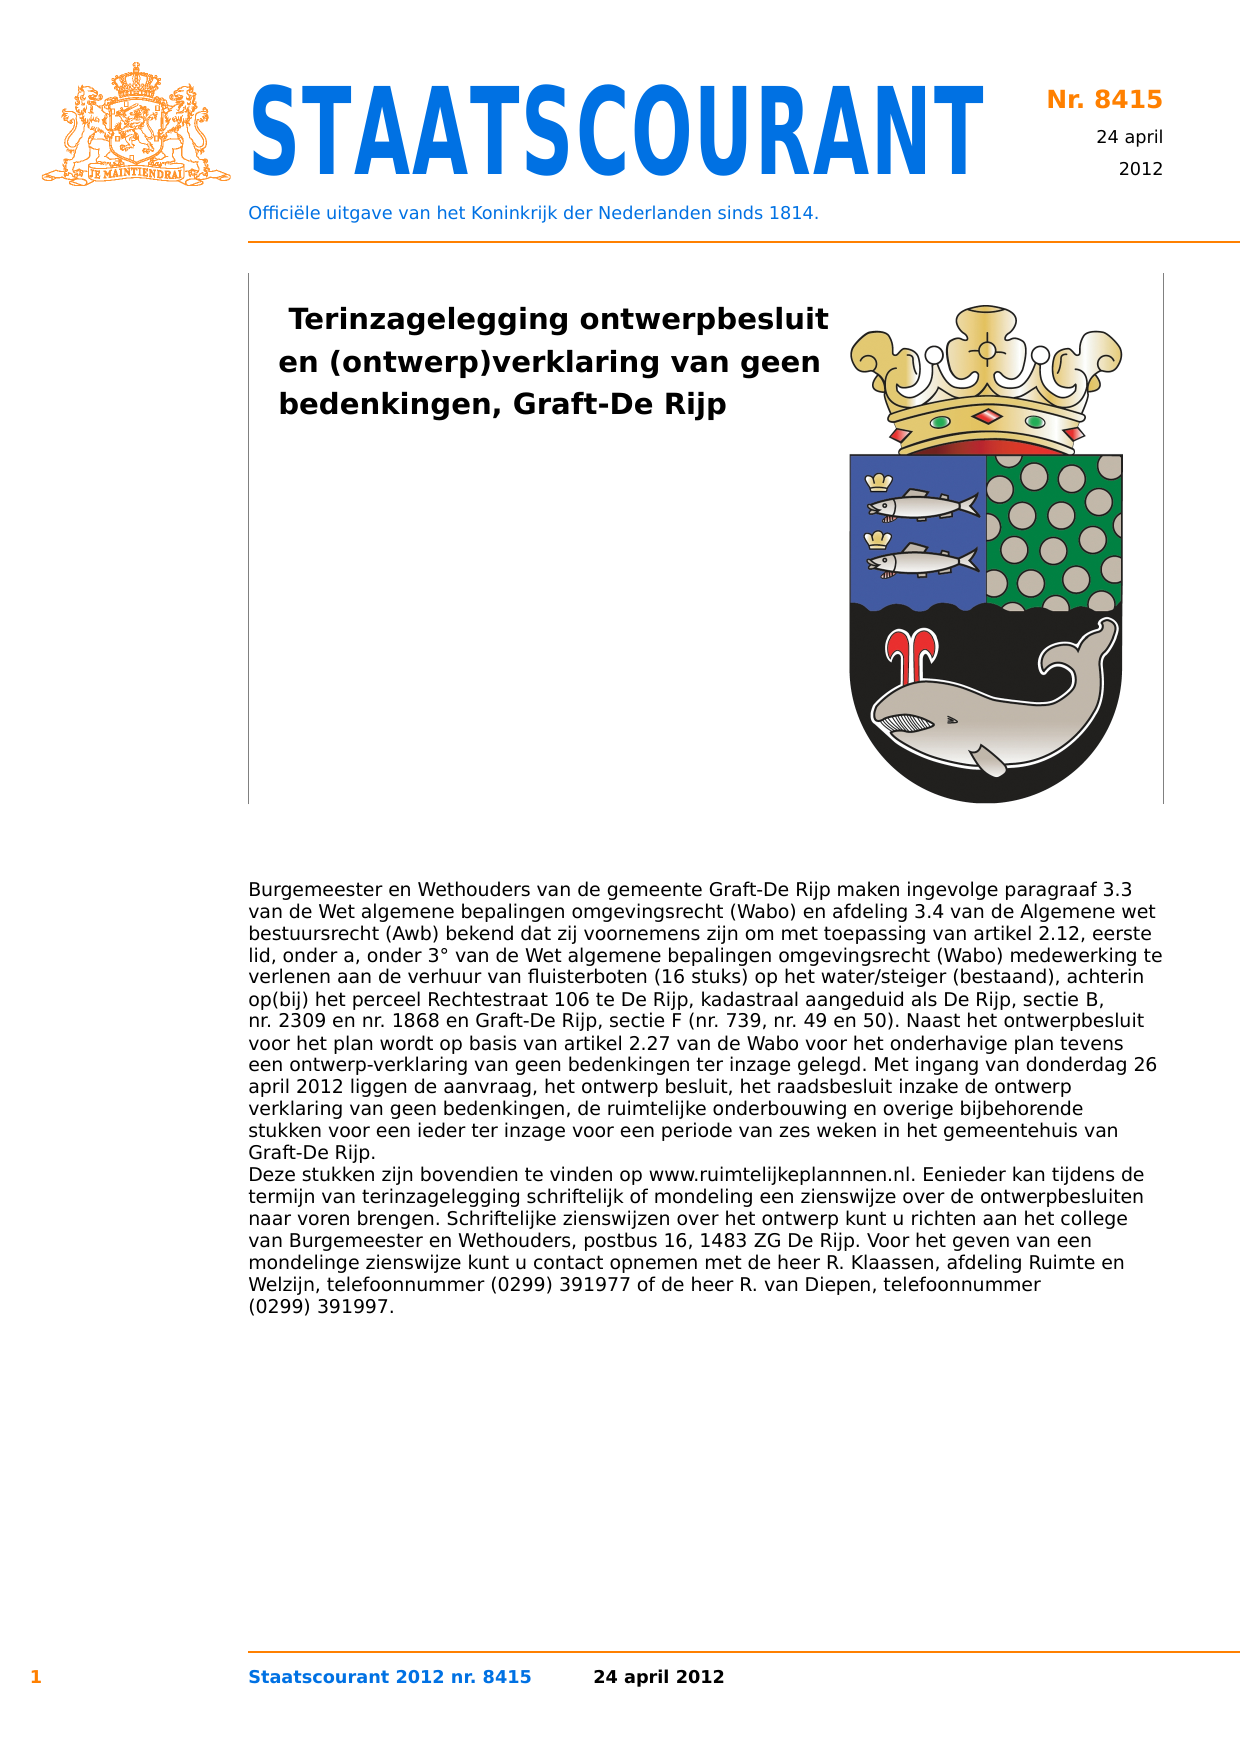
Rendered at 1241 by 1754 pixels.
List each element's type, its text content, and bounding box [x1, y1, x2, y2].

picture [838, 302, 1134, 805]
subtitle Terinzagelegging ontwerpbesluit en (ontwerp)verklaring van geen bedenkingen, Graft-De Rijp [249, 273, 1163, 804]
table_header STAATSCOURANT [248, 62, 998, 203]
picture [41, 62, 231, 186]
table_header [25, 62, 248, 241]
table_cell 24 april [998, 121, 1240, 153]
table_cell Officiële uitgave van het Koninkrijk der Nederlanden sinds 1814. [248, 203, 1240, 241]
table_cell 2012 [998, 153, 1240, 203]
text Deze stukken zijn bovendien te vinden op www.ruimtelijkeplannnen.nl. Eenieder kan tijdens de termijn van terinzagelegging schriftelijk of mondeling een zienswijze over de ontwerpbesluiten naar voren brengen. Schriftelijke zienswijzen over het ontwerp kunt u richten aan het college van Burgemeester en Wethouders, postbus 16, 1483 ZG De Rijp. Voor het geven van een mondelinge zienswijze kunt u contact opnemen met de heer R. Klaassen, afdeling Ruimte en Welzijn, telefoonnummer (0299) 391977 of de heer R. van Diepen, telefoonnummer (0299) 391997. [248, 1164, 1163, 1318]
text Burgemeester en Wethouders van de gemeente Graft-De Rijp maken ingevolge paragraaf 3.3 van de Wet algemene bepalingen omgevingsrecht (Wabo) en afdeling 3.4 van de Algemene wet bestuursrecht (Awb) bekend dat zij voornemens zijn om met toepassing van artikel 2.12, eerste lid, onder a, onder 3° van de Wet algemene bepalingen omgevingsrecht (Wabo) medewerking te verlenen aan de verhuur van fluisterboten (16 stuks) op het water/steiger (bestaand), achterin op(bij) het perceel Rechtestraat 106 te De Rijp, kadastraal aangeduid als De Rijp, sectie B, nr. 2309 en nr. 1868 en Graft-De Rijp, sectie F (nr. 739, nr. 49 en 50). Naast het ontwerpbesluit voor het plan wordt op basis van artikel 2.27 van de Wabo voor het onderhavige plan tevens een ontwerp-verklaring van geen bedenkingen ter inzage gelegd. Met ingang van donderdag 26 april 2012 liggen de aanvraag, het ontwerp besluit, het raadsbesluit inzake de ontwerp verklaring van geen bedenkingen, de ruimtelijke onderbouwing en overige bijbehorende stukken voor een ieder ter inzage voor een periode van zes weken in het gemeentehuis van Graft-De Rijp. [248, 878, 1163, 1164]
table_header Nr. 8415 [998, 62, 1240, 121]
